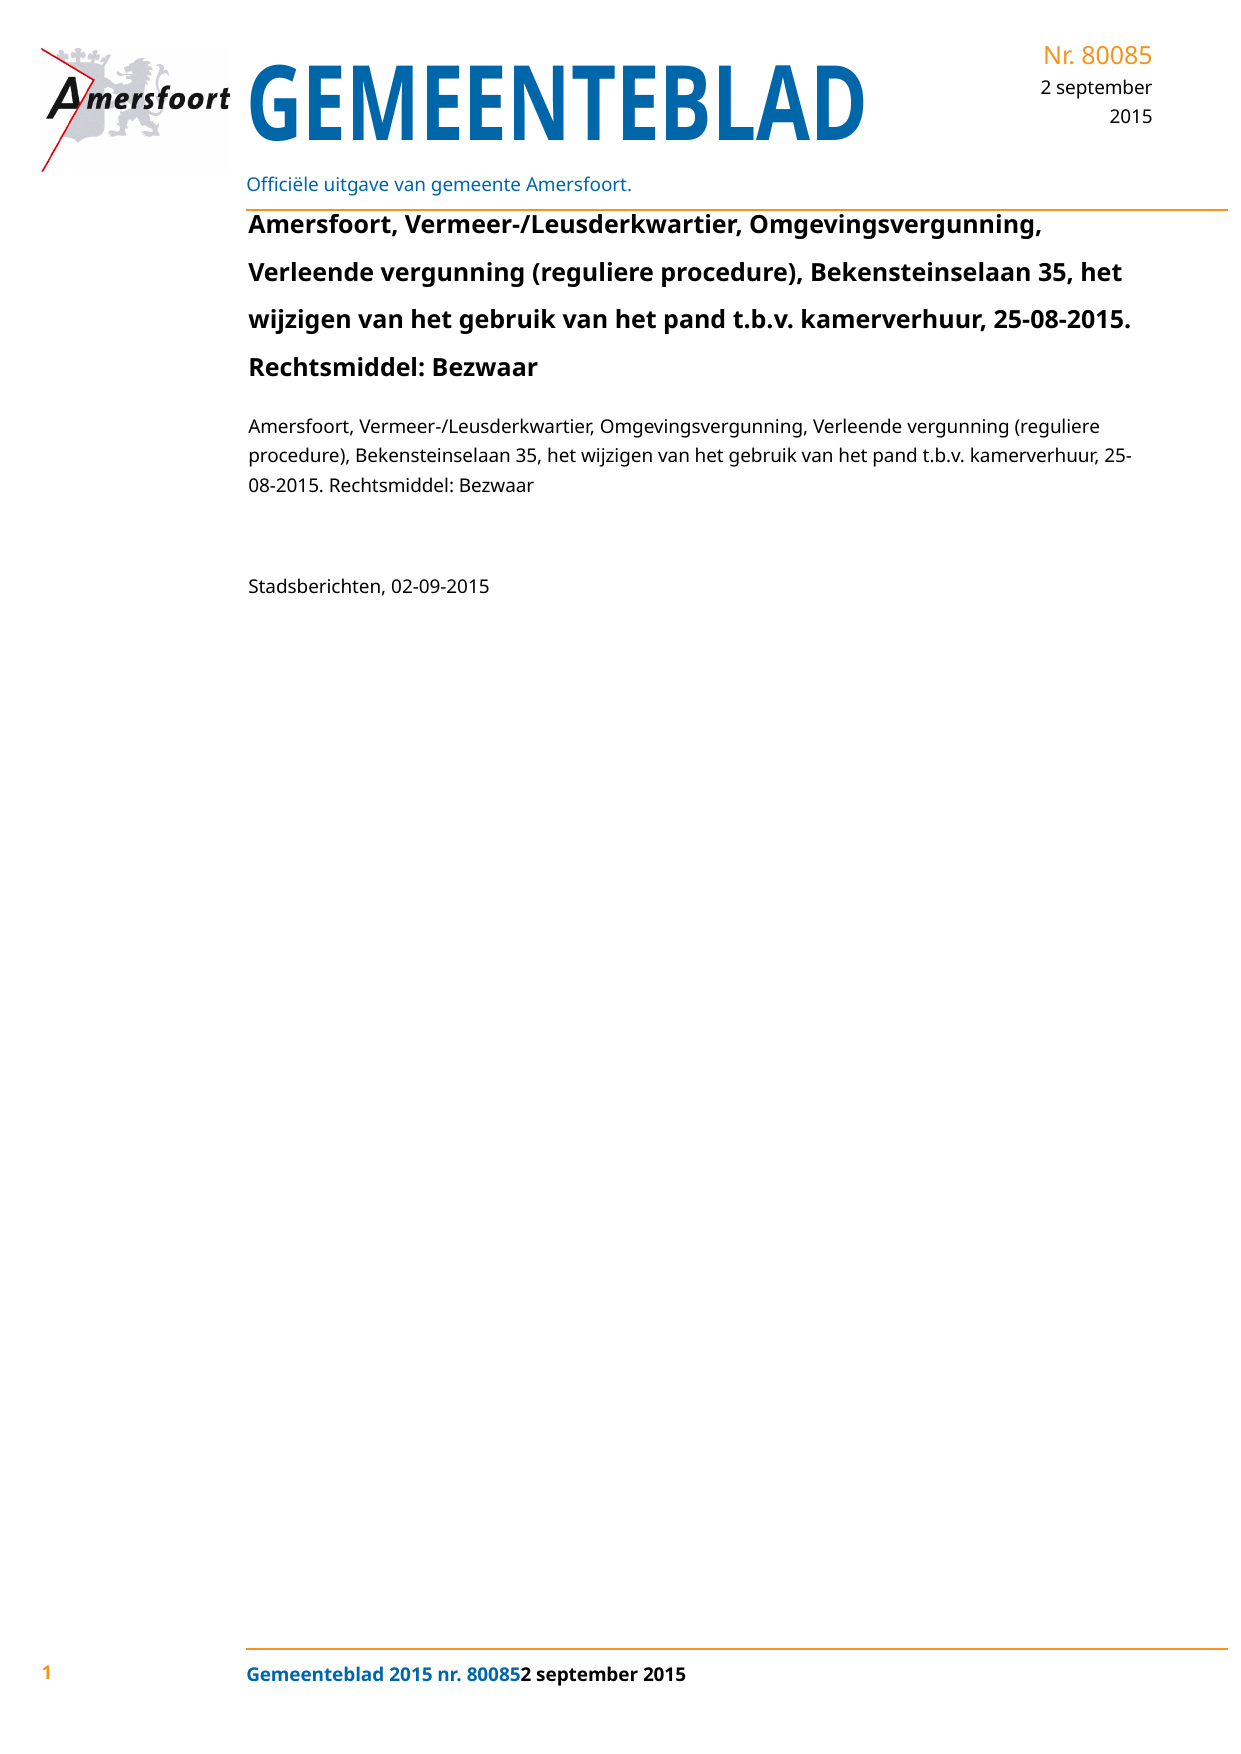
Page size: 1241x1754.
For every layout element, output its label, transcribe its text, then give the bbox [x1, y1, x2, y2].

text Amersfoort, Vermeer-/Leusderkwartier, Omgevingsvergunning, Verleende vergunning (reguliere procedure), Bekensteinselaan 35, het wijzigen van het gebruik van het pand t.b.v. kamerverhuur, 25-08-2015. Rechtsmiddel: Bezwaar [248, 211, 1152, 384]
picture [41, 47, 231, 172]
text Stadsberichten, 02-09-2015 [248, 573, 1152, 599]
text Amersfoort, Vermeer-/Leusderkwartier, Omgevingsvergunning, Verleende vergunning (reguliere procedure), Bekensteinselaan 35, het wijzigen van het gebruik van het pand t.b.v. kamerverhuur, 25-08-2015. Rechtsmiddel: Bezwaar [248, 413, 1152, 498]
